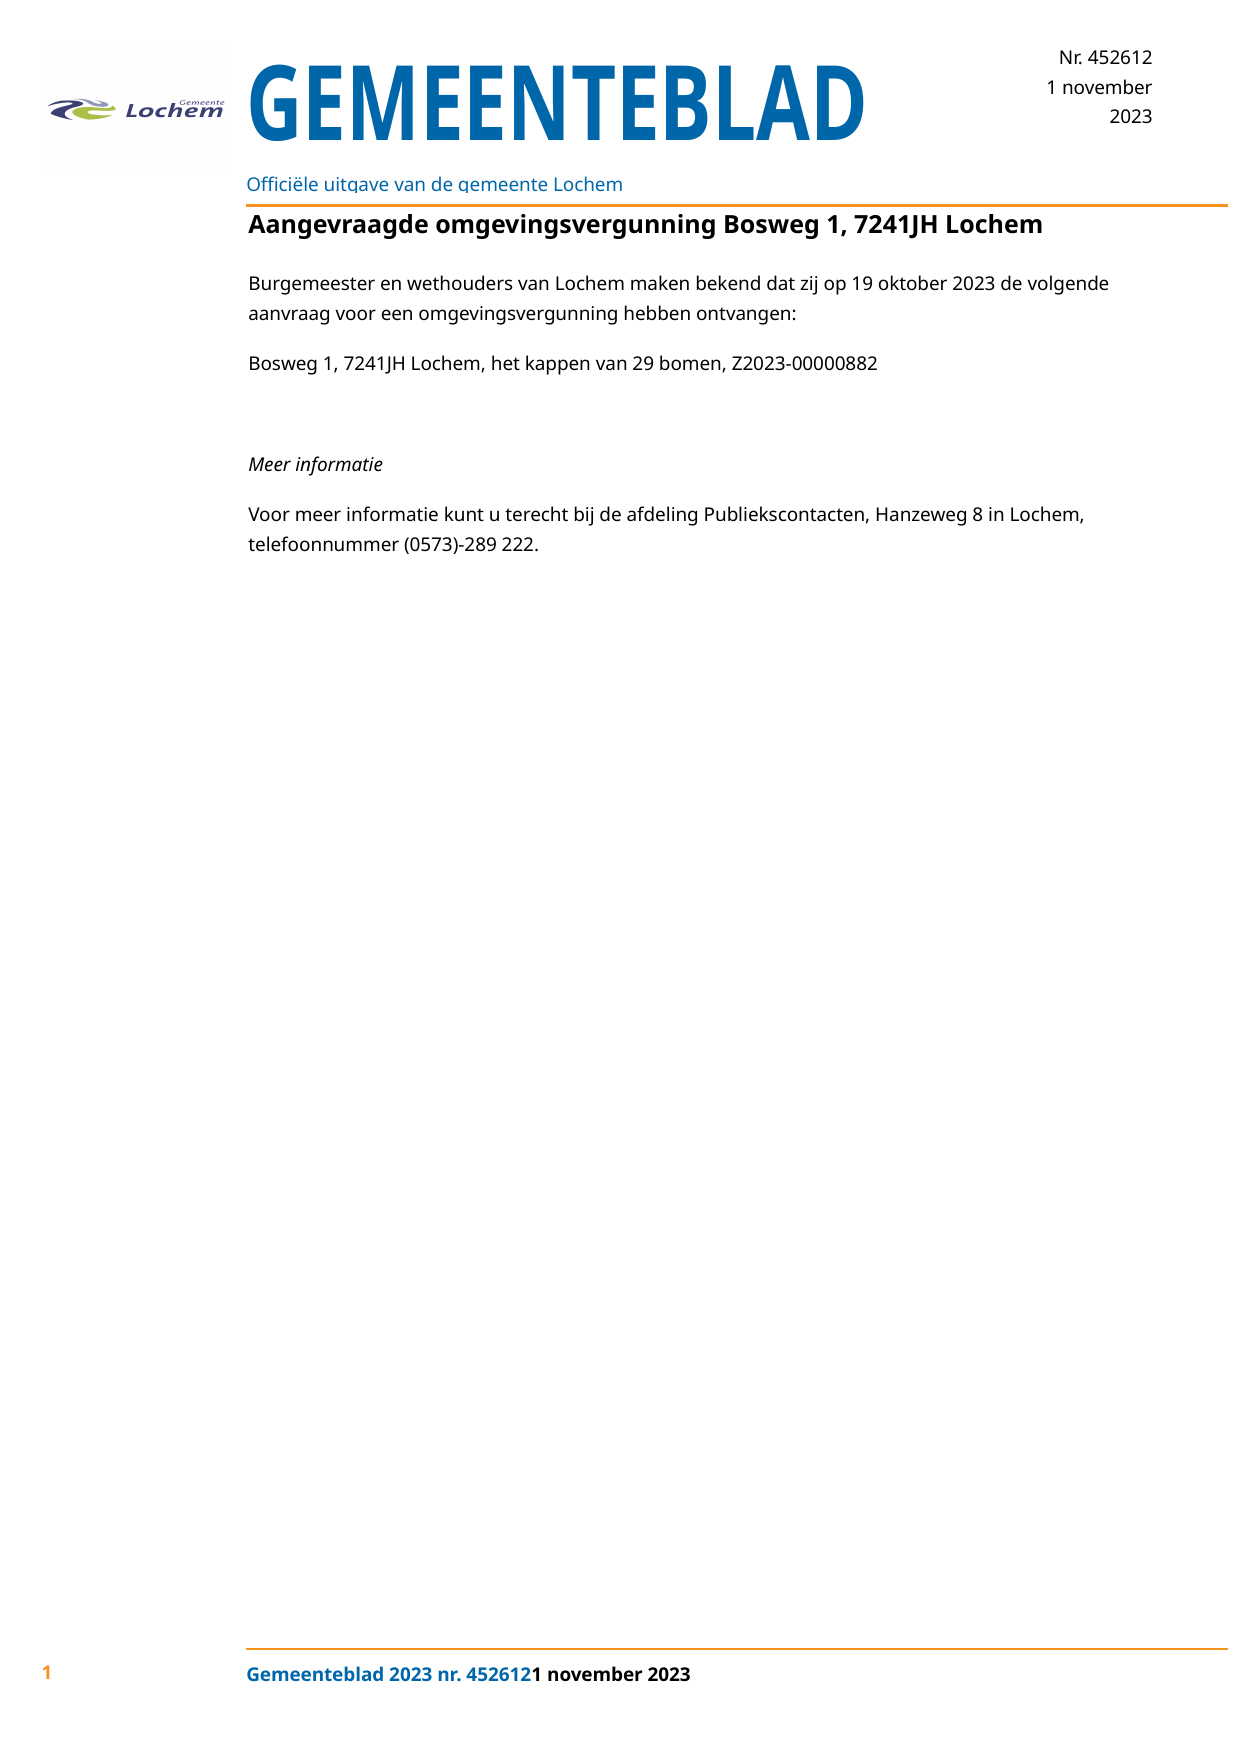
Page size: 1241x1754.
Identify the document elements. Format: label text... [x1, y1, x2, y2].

text Aangevraagde omgevingsvergunning Bosweg 1, 7241JH Lochem [248, 207, 1152, 241]
text Burgemeester en wethouders van Lochem maken bekend dat zij op 19 oktober 2023 de volgende aanvraag voor een omgevingsvergunning hebben ontvangen: [248, 270, 1152, 326]
text Voor meer informatie kunt u terecht bij de afdeling Publiekscontacten, Hanzeweg 8 in Lochem, telefoonnummer (0573)-289 222. [248, 502, 1152, 557]
text Bosweg 1, 7241JH Lochem, het kappen van 29 bomen, Z2023-00000882 [248, 350, 1152, 376]
text Meer informatie [248, 451, 1152, 477]
picture [41, 47, 231, 172]
